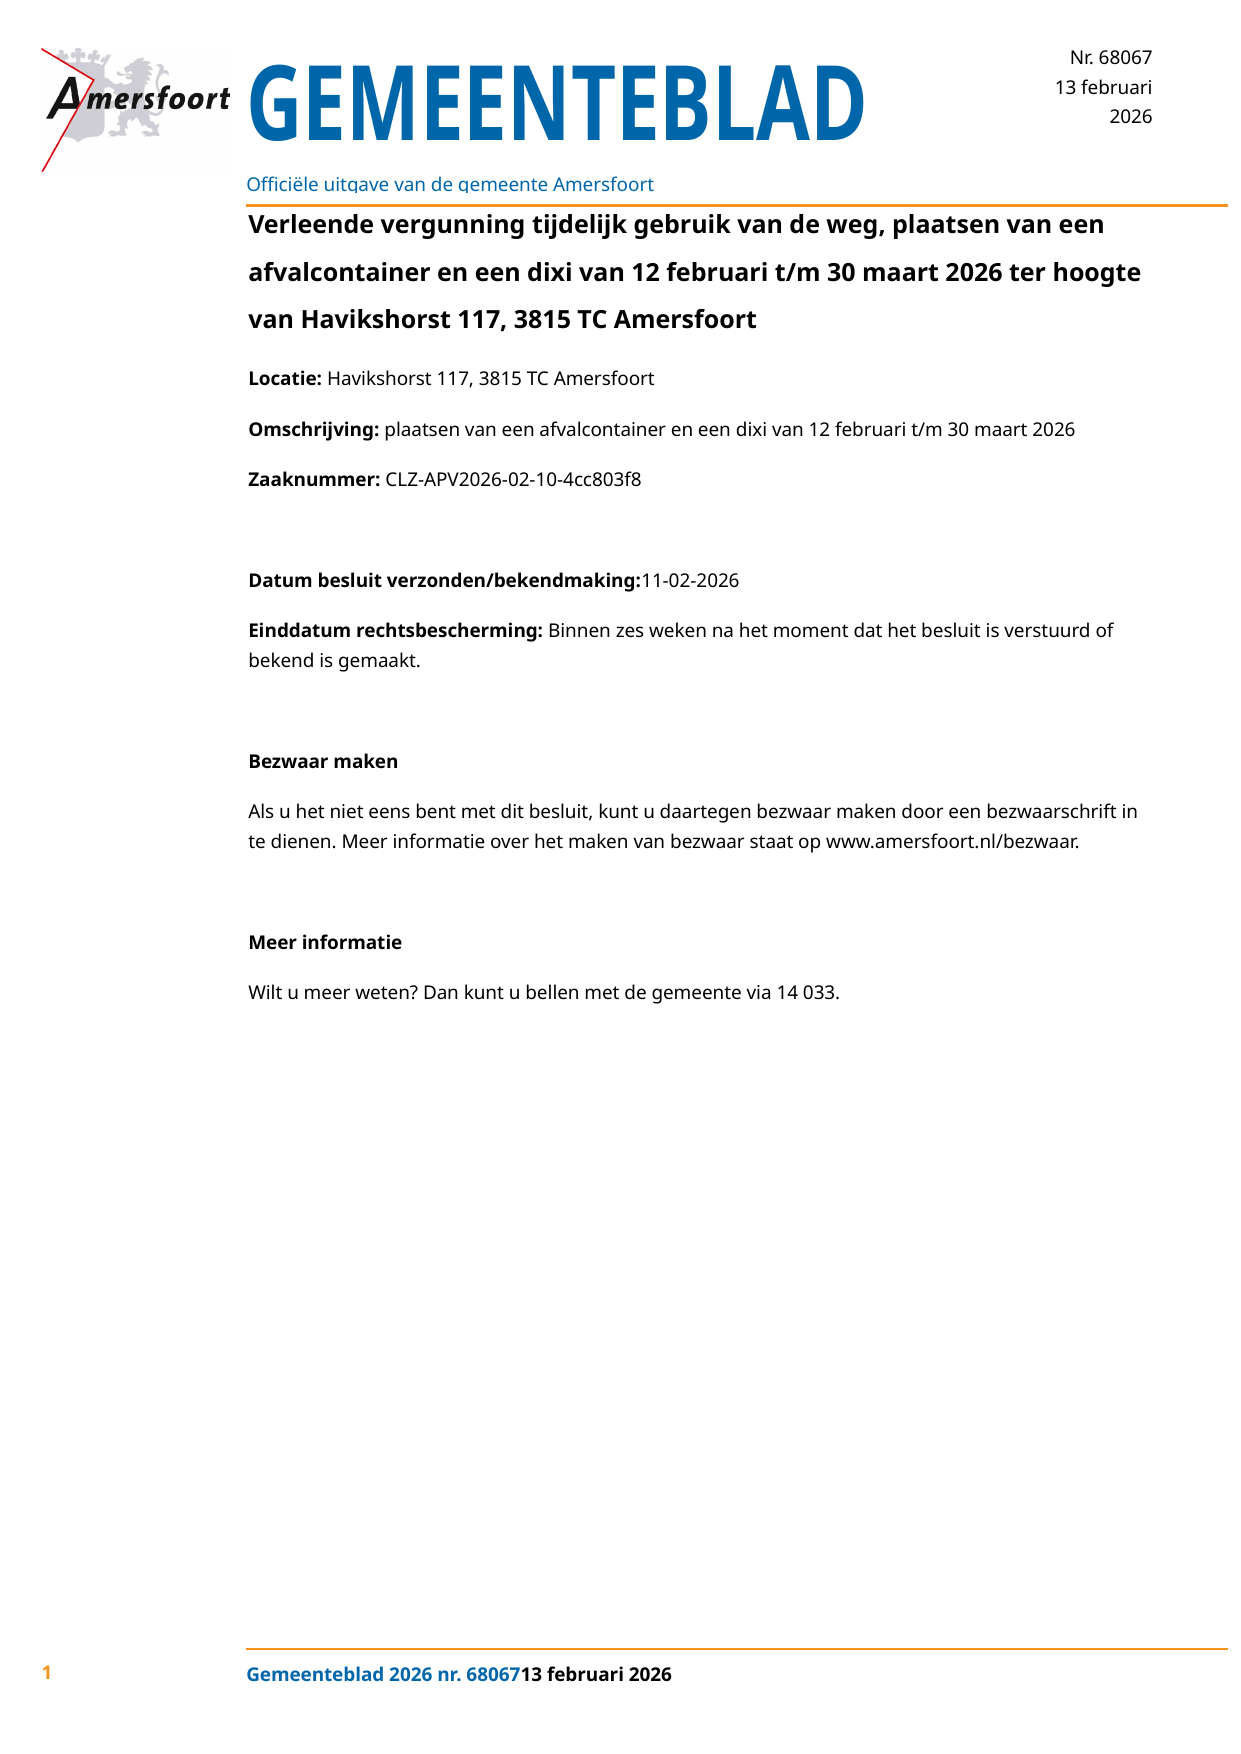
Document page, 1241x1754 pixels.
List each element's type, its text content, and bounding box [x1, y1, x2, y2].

text Locatie: Havikshorst 117, 3815 TC Amersfoort [248, 366, 1152, 391]
text Meer informatie [248, 929, 1152, 954]
text Als u het niet eens bent met dit besluit, kunt u daartegen bezwaar maken door een bezwaarschrift in te dienen. Meer informatie over het maken van bezwaar staat op www.amersfoort.nl/bezwaar. [248, 798, 1152, 854]
text Omschrijving: plaatsen van een afvalcontainer en een dixi van 12 februari t/m 30 maart 2026 [248, 416, 1152, 442]
text Datum besluit verzonden/bekendmaking:11-02-2026 [248, 567, 1152, 593]
text Bezwaar maken [248, 748, 1152, 774]
text Wilt u meer weten? Dan kunt u bellen met de gemeente via 14 033. [248, 979, 1152, 1005]
text Verleende vergunning tijdelijk gebruik van de weg, plaatsen van een afvalcontainer en een dixi van 12 februari t/m 30 maart 2026 ter hoogte van Havikshorst 117, 3815 TC Amersfoort [248, 207, 1152, 336]
text Zaaknummer: CLZ-APV2026-02-10-4cc803f8 [248, 466, 1152, 492]
picture [41, 47, 231, 172]
text Einddatum rechtsbescherming: Binnen zes weken na het moment dat het besluit is verstuurd of bekend is gemaakt. [248, 618, 1152, 673]
